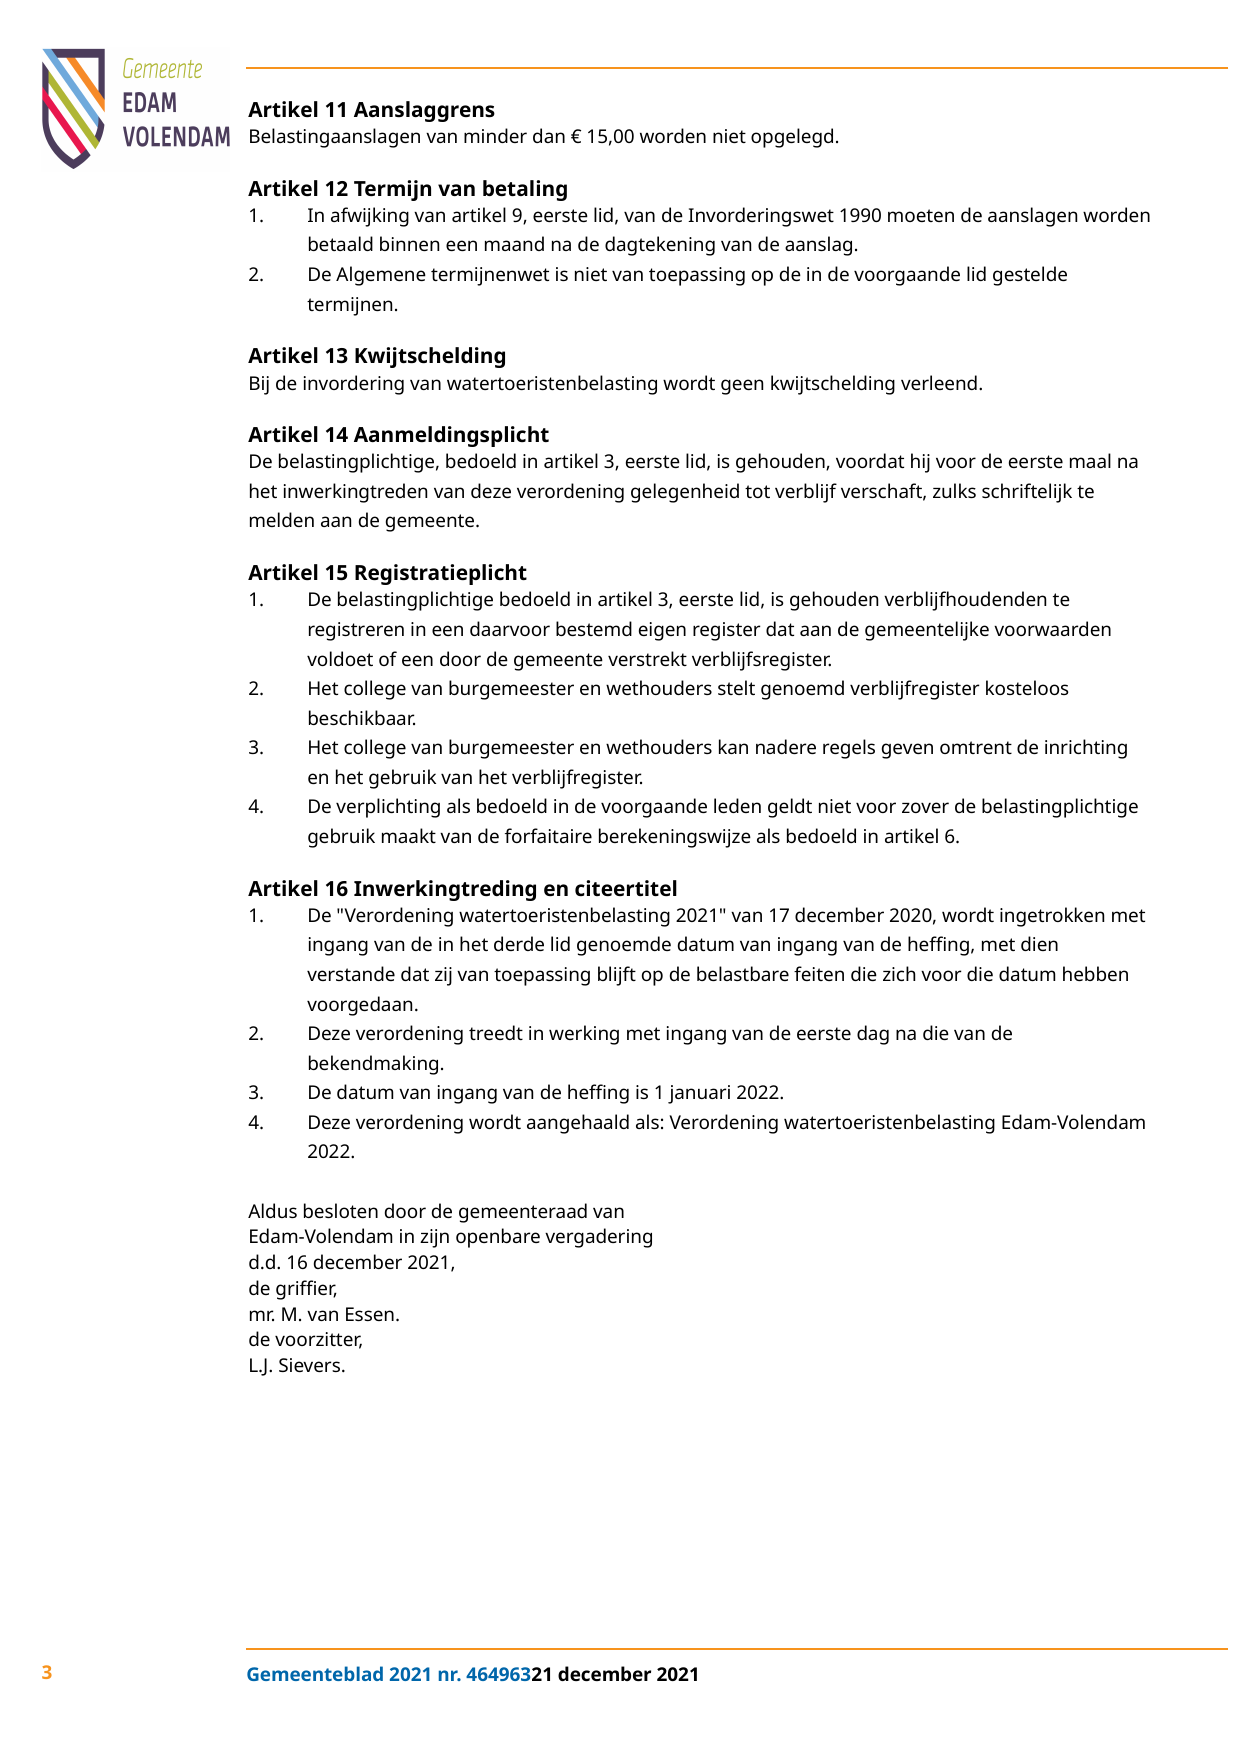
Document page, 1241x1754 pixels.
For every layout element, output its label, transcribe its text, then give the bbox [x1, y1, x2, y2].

list Deze verordening treedt in werking met ingang van de eerste dag na die van de bekendmaking. [248, 1020, 1152, 1076]
text Edam-Volendam in zijn openbare vergadering [248, 1224, 1152, 1249]
text Artikel 14 Aanmeldingsplicht [248, 420, 1152, 448]
text Artikel 12 Termijn van betaling [248, 174, 1152, 202]
list Het college van burgemeester en wethouders stelt genoemd verblijfregister kosteloos beschikbaar. [248, 675, 1152, 731]
text Artikel 16 Inwerkingtreding en citeertitel [248, 874, 1152, 902]
text Aldus besloten door de gemeenteraad van [248, 1198, 1152, 1224]
picture [41, 47, 231, 172]
text L.J. Sievers. [248, 1352, 1152, 1378]
text Bij de invordering van watertoeristenbelasting wordt geen kwijtschelding verleend. [248, 370, 1152, 395]
text Artikel 15 Registratieplicht [248, 558, 1152, 587]
text De belastingplichtige, bedoeld in artikel 3, eerste lid, is gehouden, voordat hij voor de eerste maal na het inwerkingtreden van deze verordening gelegenheid tot verblijf verschaft, zulks schriftelijk te melden aan de gemeente. [248, 448, 1152, 533]
text de voorzitter, [248, 1327, 1152, 1352]
text Belastingaanslagen van minder dan € 15,00 worden niet opgelegd. [248, 123, 1152, 149]
text Artikel 11 Aanslaggrens [248, 95, 1152, 123]
list De Algemene termijnenwet is niet van toepassing op de in de voorgaande lid gestelde termijnen. [248, 261, 1152, 317]
list De verplichting als bedoeld in de voorgaande leden geldt niet voor zover de belastingplichtige gebruik maakt van de forfaitaire berekeningswijze als bedoeld in artikel 6. [248, 794, 1152, 849]
list De belastingplichtige bedoeld in artikel 3, eerste lid, is gehouden verblijfhoudenden te registreren in een daarvoor bestemd eigen register dat aan de gemeentelijke voorwaarden voldoet of een door de gemeente verstrekt verblijfsregister. [248, 587, 1152, 671]
text Artikel 13 Kwijtschelding [248, 341, 1152, 370]
list In afwijking van artikel 9, eerste lid, van de Invorderingswet 1990 moeten de aanslagen worden betaald binnen een maand na de dagtekening van de aanslag. [248, 202, 1152, 257]
list De datum van ingang van de heffing is 1 januari 2022. [248, 1079, 1152, 1105]
text mr. M. van Essen. [248, 1301, 1152, 1327]
list De "Verordening watertoeristenbelasting 2021" van 17 december 2020, wordt ingetrokken met ingang van de in het derde lid genoemde datum van ingang van de heffing, met dien verstande dat zij van toepassing blijft op de belastbare feiten die zich voor die datum hebben voorgedaan. [248, 902, 1152, 1017]
list Deze verordening wordt aangehaald als: Verordening watertoeristenbelasting Edam-Volendam 2022. [248, 1109, 1152, 1164]
text d.d. 16 december 2021, [248, 1249, 1152, 1275]
text de griffier, [248, 1275, 1152, 1301]
list Het college van burgemeester en wethouders kan nadere regels geven omtrent de inrichting en het gebruik van het verblijfregister. [248, 734, 1152, 790]
